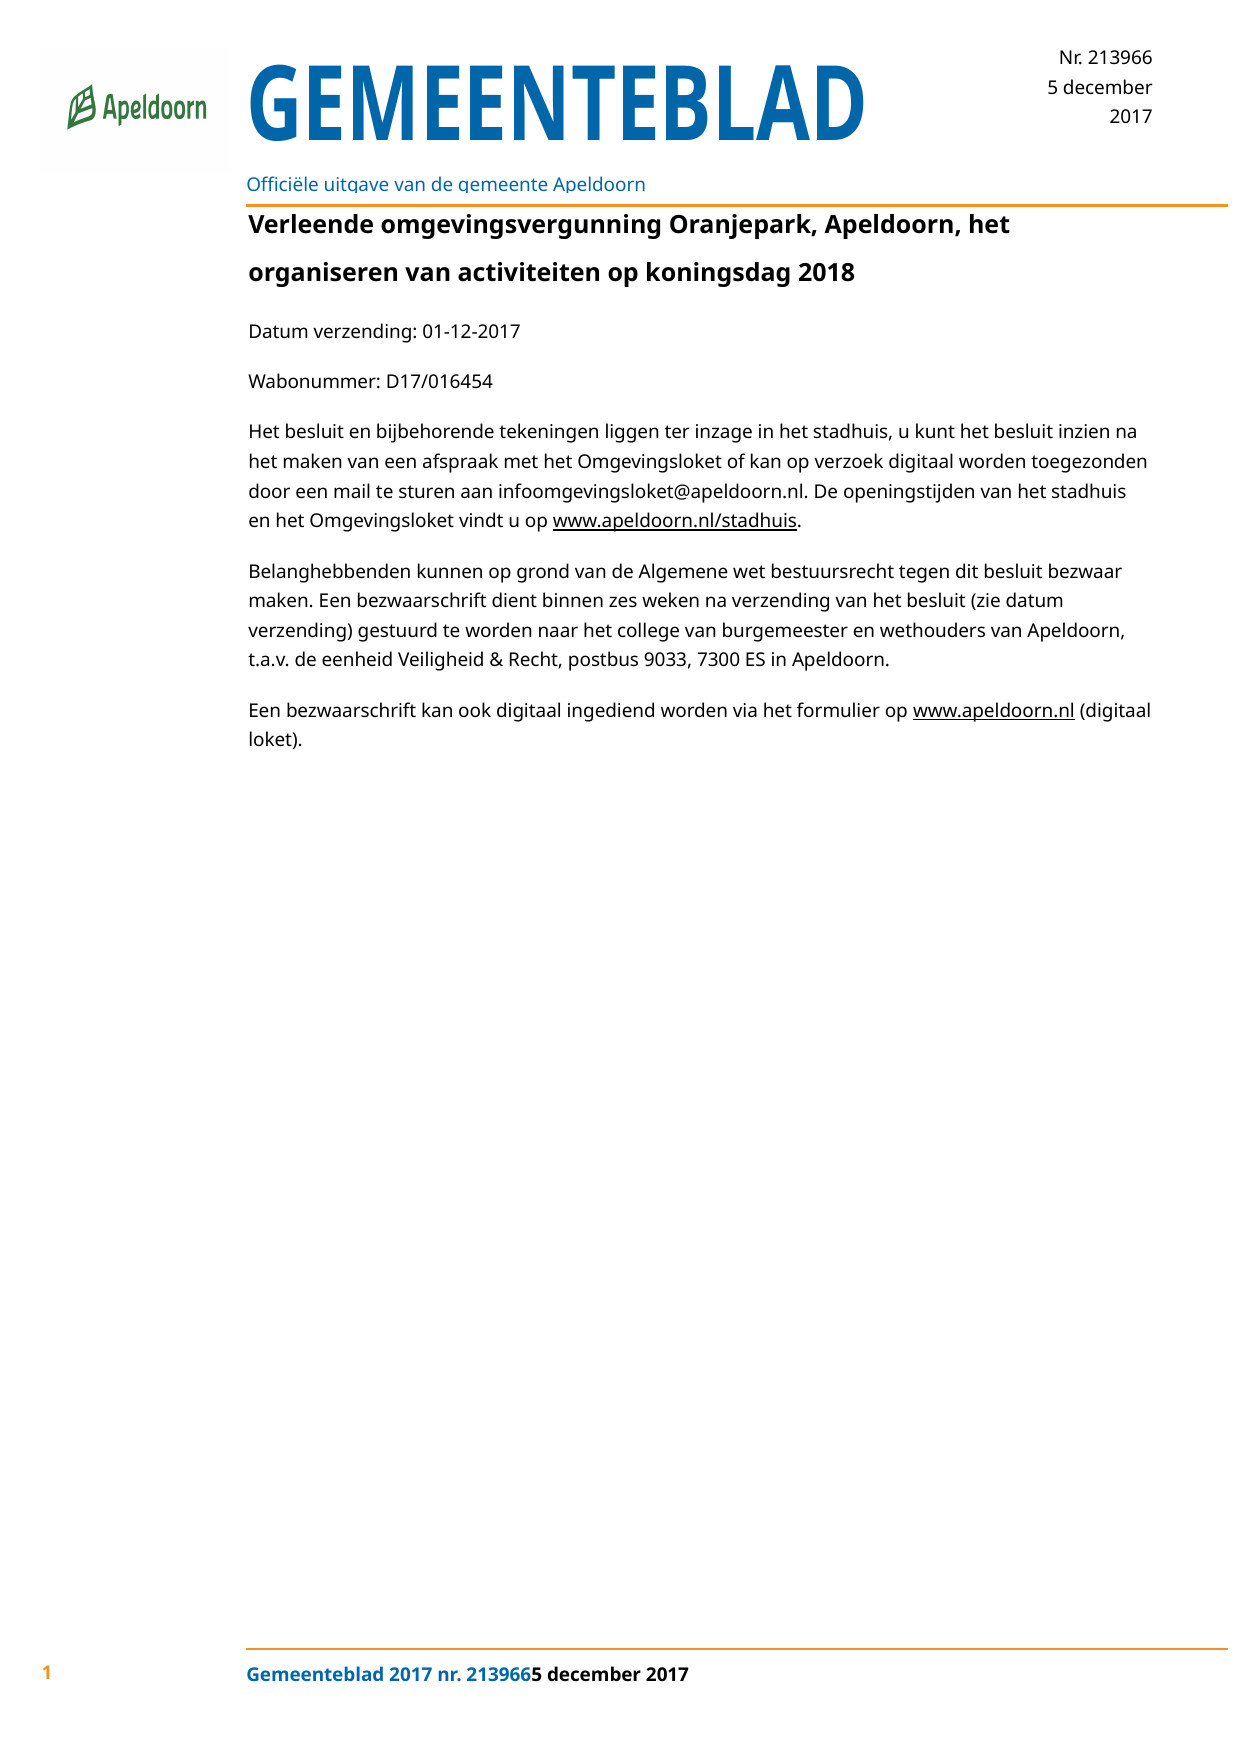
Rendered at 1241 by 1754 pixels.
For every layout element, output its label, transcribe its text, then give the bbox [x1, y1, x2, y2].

text Belanghebbenden kunnen op grond van de Algemene wet bestuursrecht tegen dit besluit bezwaar maken. Een bezwaarschrift dient binnen zes weken na verzending van het besluit (zie datum verzending) gestuurd te worden naar het college van burgemeester en wethouders van Apeldoorn, t.a.v. de eenheid Veiligheid & Recht, postbus 9033, 7300 ES in Apeldoorn. [248, 558, 1152, 672]
text Verleende omgevingsvergunning Oranjepark, Apeldoorn, het organiseren van activiteiten op koningsdag 2018 [248, 207, 1152, 288]
text Wabonummer: D17/016454 [248, 368, 1152, 394]
text Datum verzending: 01-12-2017 [248, 318, 1152, 344]
picture [41, 47, 231, 172]
text Een bezwaarschrift kan ook digitaal ingediend worden via het formulier op www.apeldoorn.nl (digitaal loket). [248, 697, 1152, 752]
text Het besluit en bijbehorende tekeningen liggen ter inzage in het stadhuis, u kunt het besluit inzien na het maken van een afspraak met het Omgevingsloket of kan op verzoek digitaal worden toegezonden door een mail te sturen aan infoomgevingsloket@apeldoorn.nl. De openingstijden van het stadhuis en het Omgevingsloket vindt u op www.apeldoorn.nl/stadhuis. [248, 419, 1152, 533]
